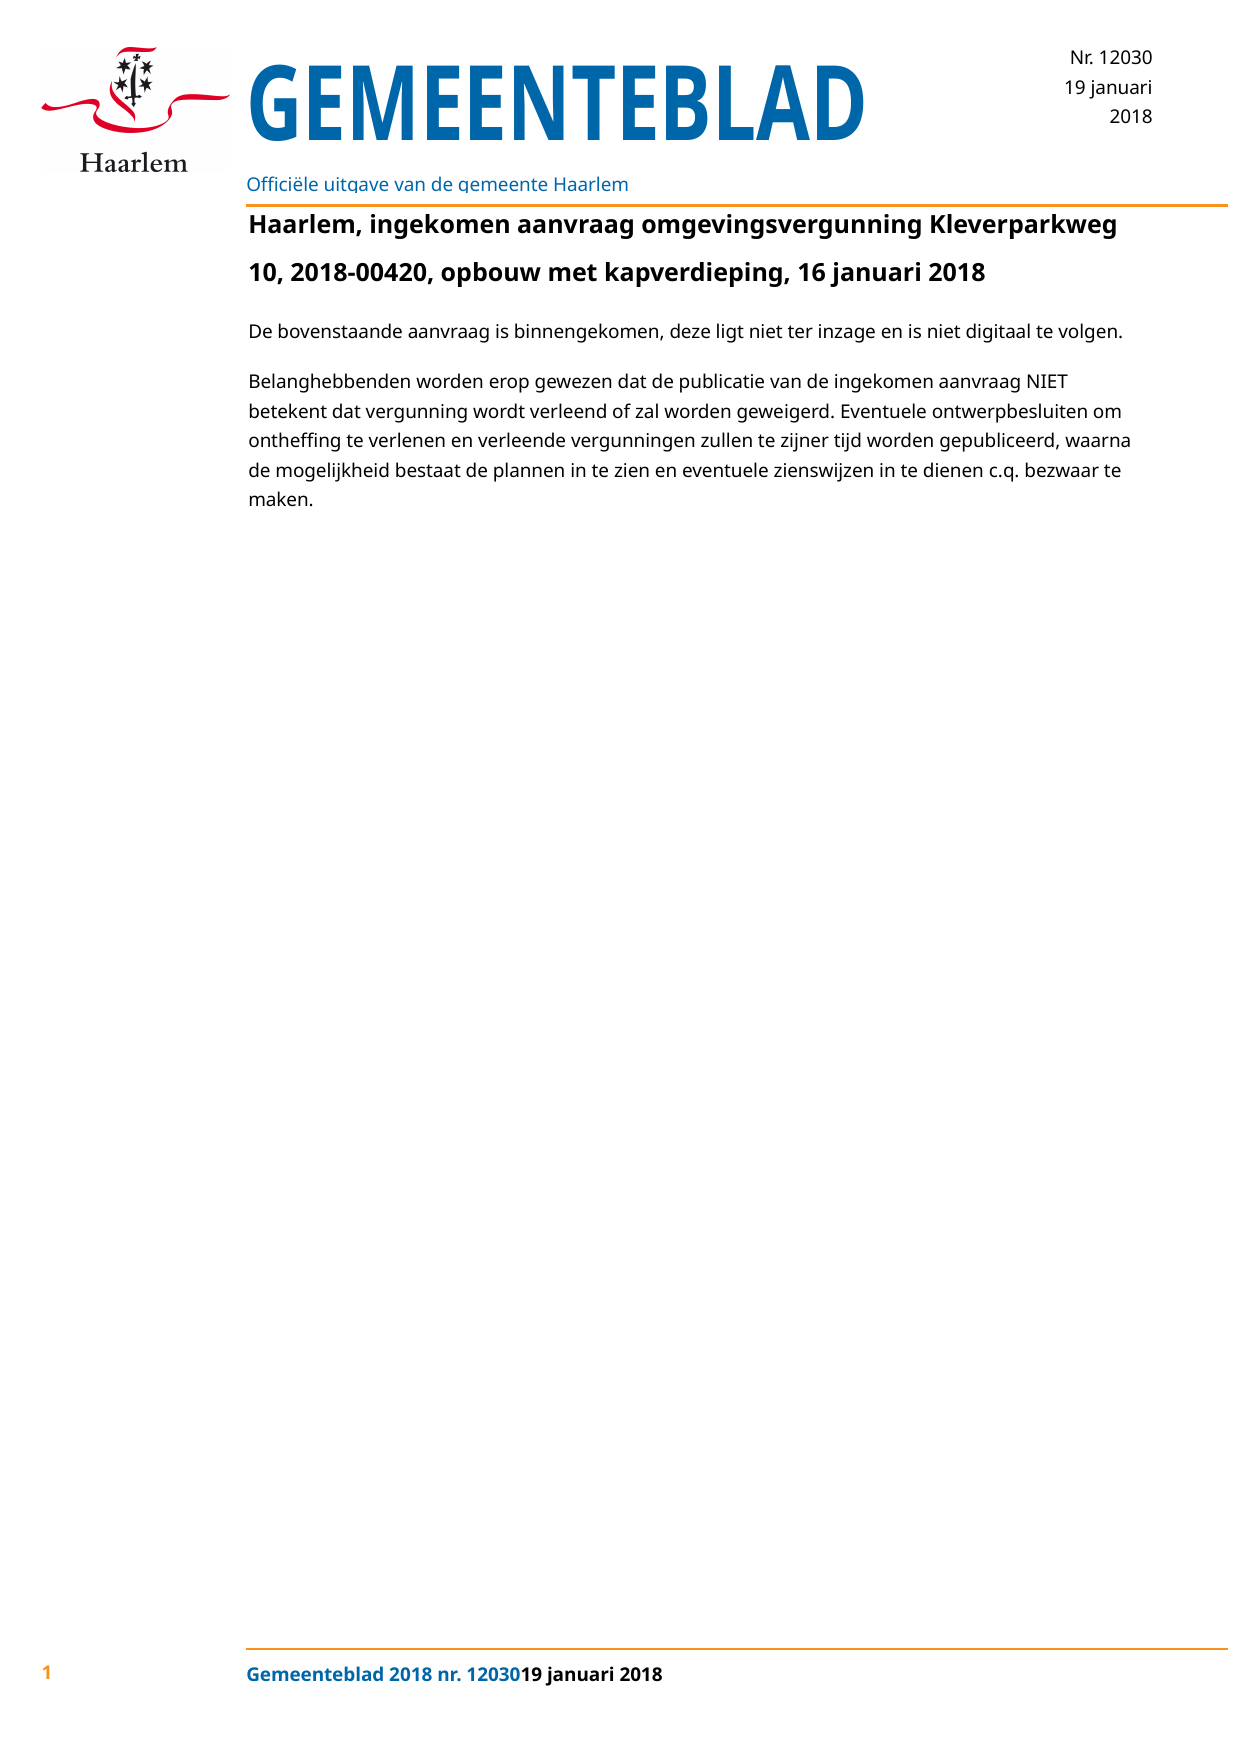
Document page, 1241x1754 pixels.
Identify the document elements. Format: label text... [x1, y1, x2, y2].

text Belanghebbenden worden erop gewezen dat de publicatie van de ingekomen aanvraag NIET betekent dat vergunning wordt verleend of zal worden geweigerd. Eventuele ontwerpbesluiten om ontheffing te verlenen en verleende vergunningen zullen te zijner tijd worden gepubliceerd, waarna de mogelijkheid bestaat de plannen in te zien en eventuele zienswijzen in te dienen c.q. bezwaar te maken. [248, 368, 1152, 512]
text Haarlem, ingekomen aanvraag omgevingsvergunning Kleverparkweg 10, 2018-00420, opbouw met kapverdieping, 16 januari 2018 [248, 207, 1152, 288]
text De bovenstaande aanvraag is binnengekomen, deze ligt niet ter inzage en is niet digitaal te volgen. [248, 318, 1152, 344]
picture [41, 47, 231, 172]
